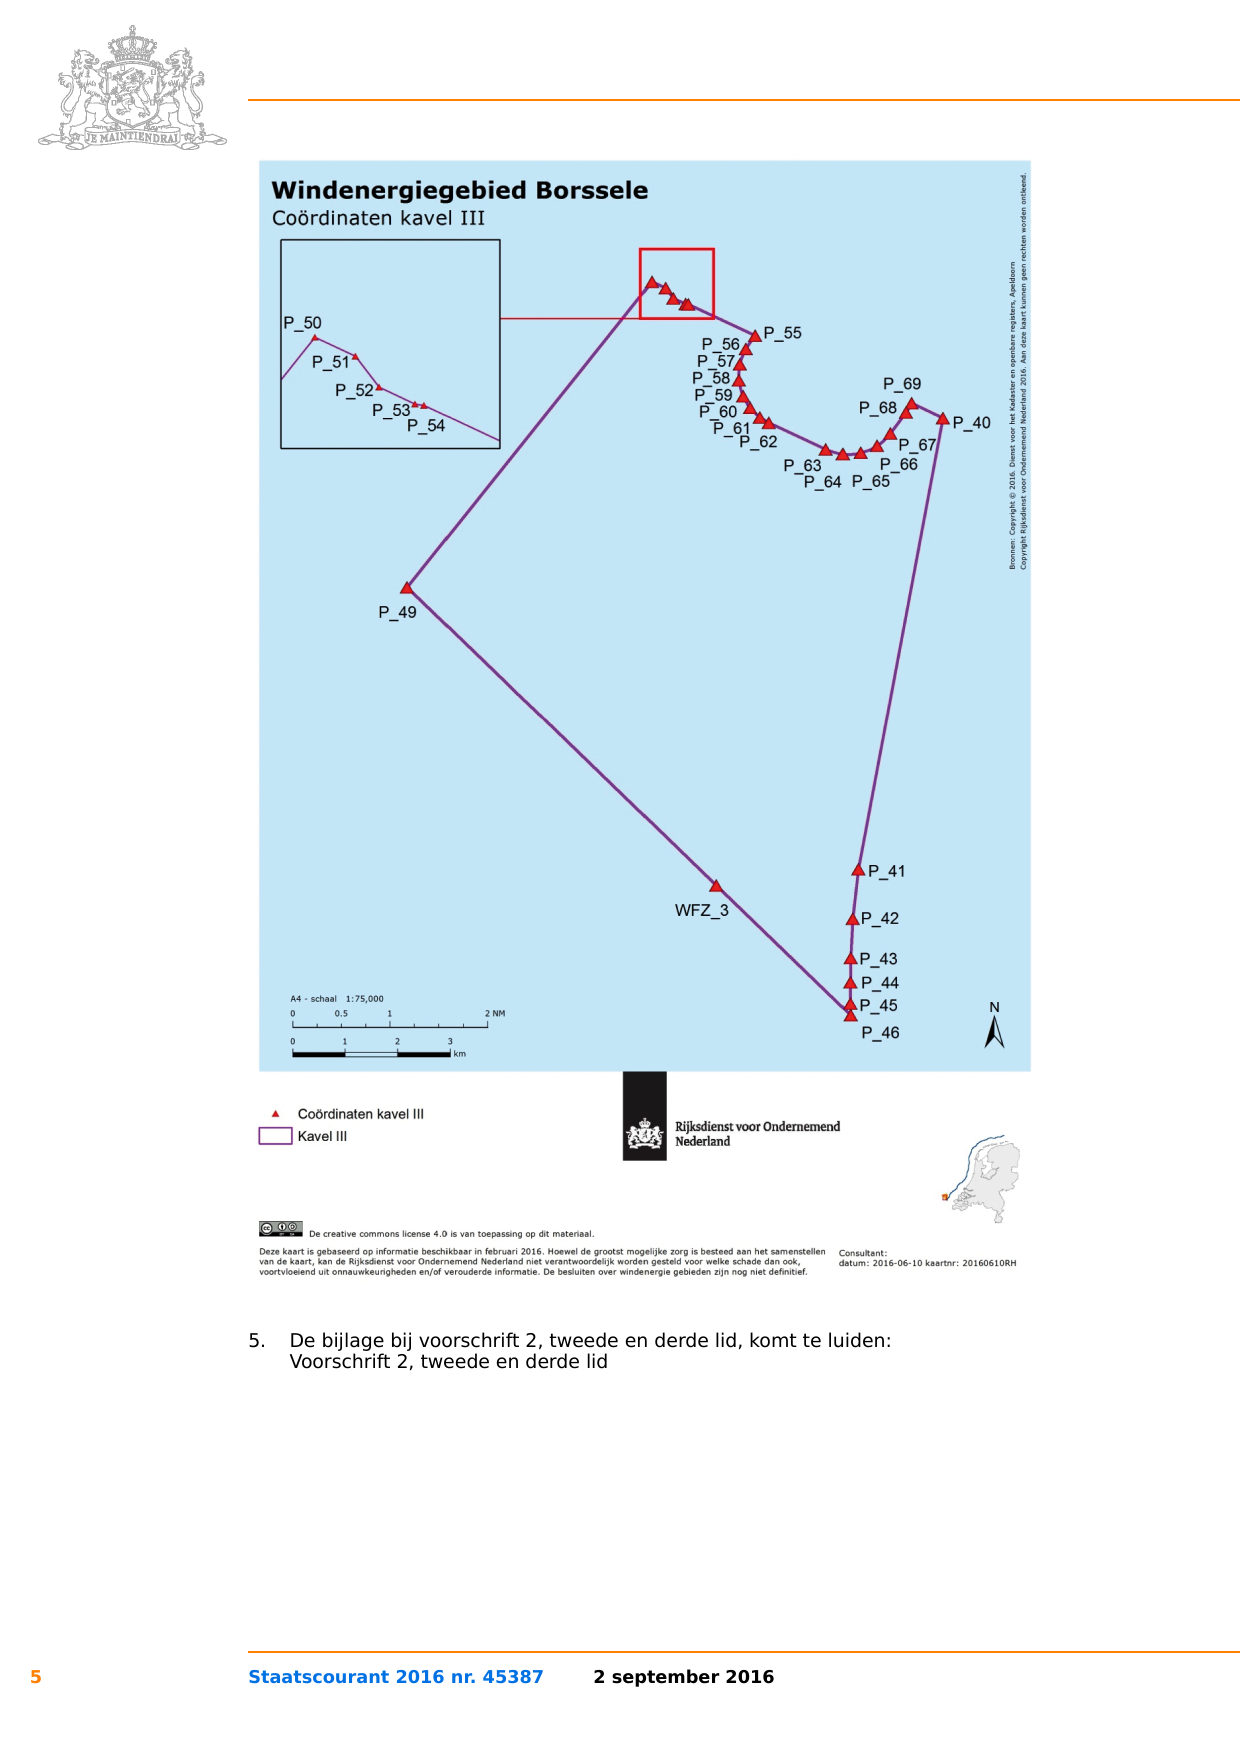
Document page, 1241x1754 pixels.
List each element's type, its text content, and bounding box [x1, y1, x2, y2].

picture [38, 25, 227, 150]
text 5. De bijlage bij voorschrift 2, tweede en derde lid, komt te luiden: [248, 1329, 1163, 1351]
text Voorschrift 2, tweede en derde lid [289, 1351, 1163, 1373]
picture [248, 151, 1040, 1286]
